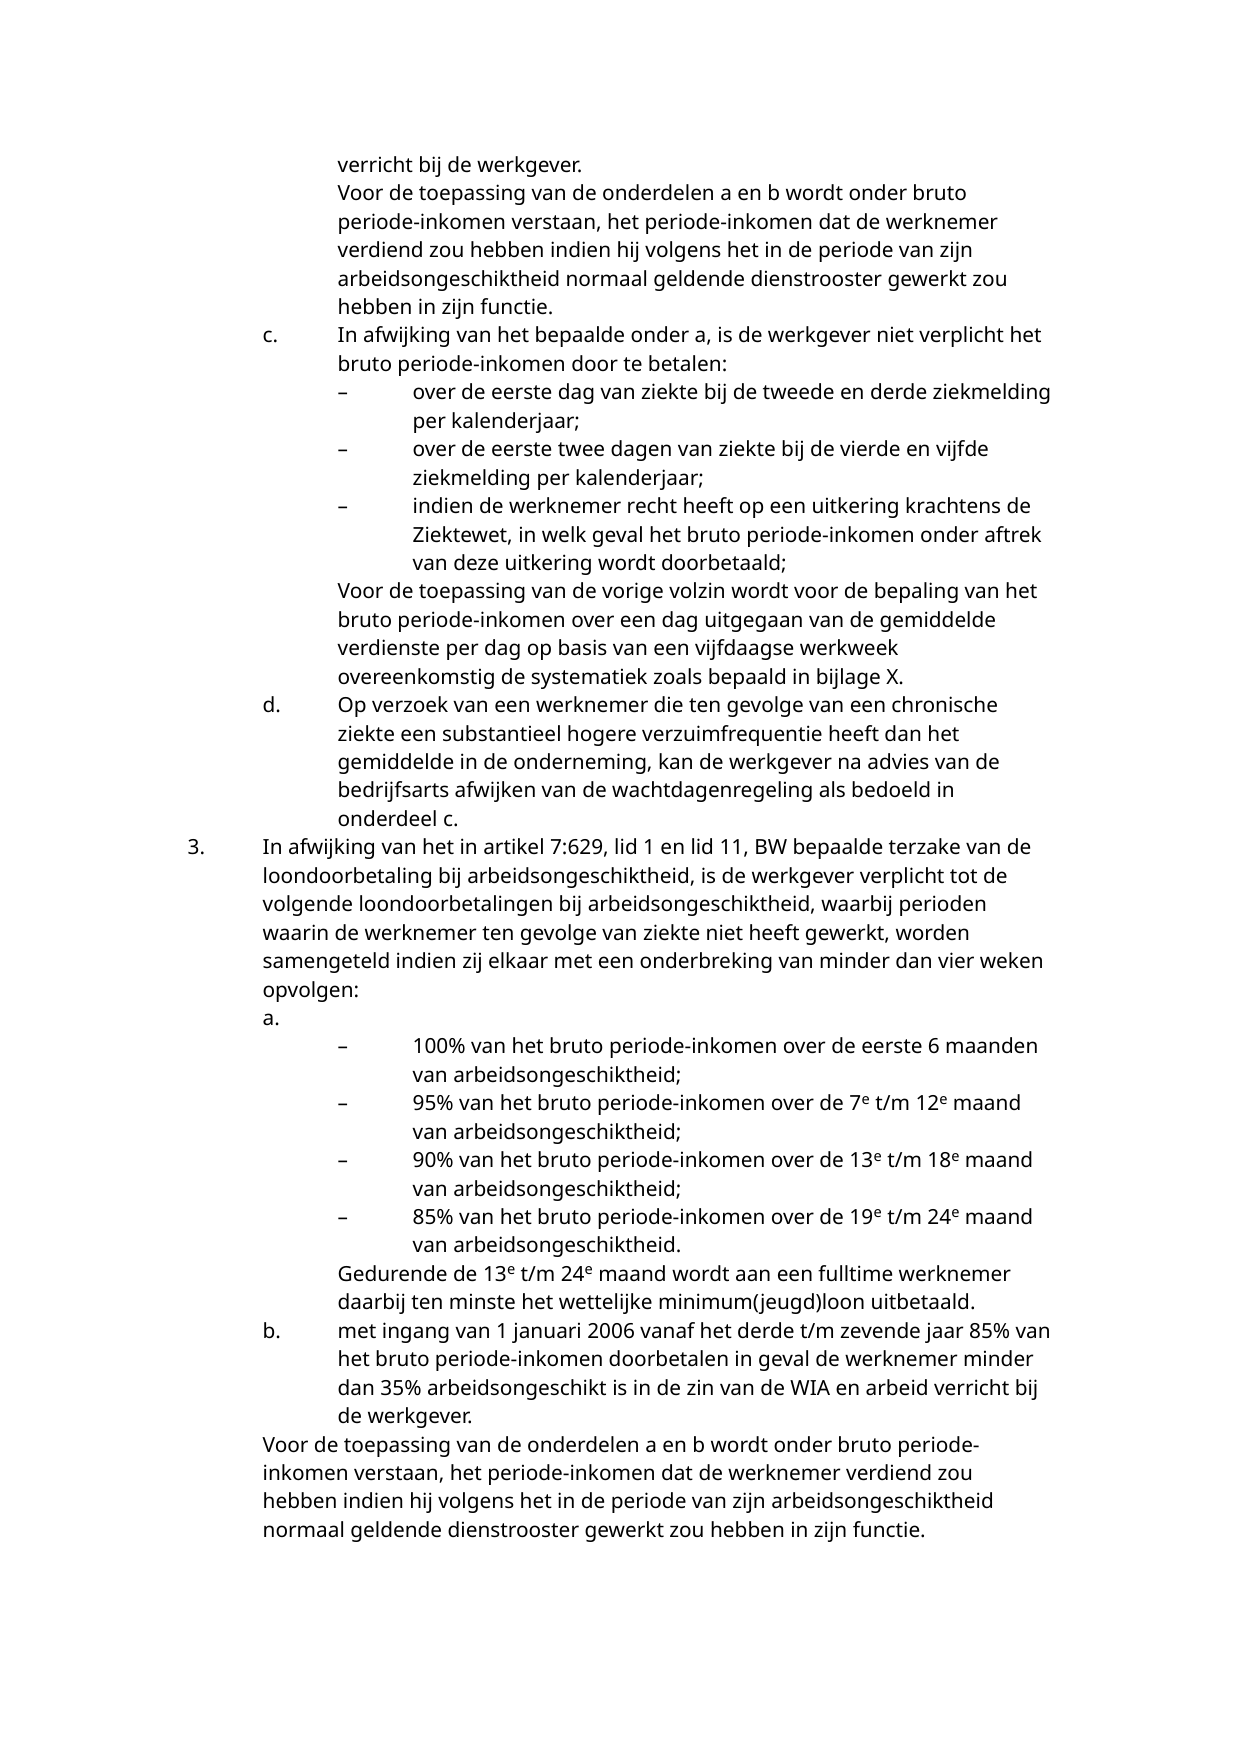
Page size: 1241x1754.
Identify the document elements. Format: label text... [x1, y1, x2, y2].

list 85% van het bruto periode-inkomen over de 19e t/m 24e maand van arbeidsongeschiktheid. [337, 1202, 1053, 1259]
list Op verzoek van een werknemer die ten gevolge van een chronische ziekte een substantieel hogere verzuimfrequentie heeft dan het gemiddelde in de onderneming, kan de werkgever na advies van de bedrijfsarts afwijken van de wachtdagenregeling als bedoeld in onderdeel c. [262, 690, 1053, 832]
list In afwijking van het in artikel 7:629, lid 1 en lid 11, BW bepaalde terzake van de loondoorbetaling bij arbeidsongeschiktheid, is de werkgever verplicht tot de volgende loondoorbetalingen bij arbeidsongeschiktheid, waarbij perioden waarin de werknemer ten gevolge van ziekte niet heeft gewerkt, worden samengeteld indien zij elkaar met een onderbreking van minder dan vier weken opvolgen: [187, 832, 1053, 1003]
list Gedurende de 13e t/m 24e maand wordt aan een fulltime werknemer daarbij ten minste het wettelijke minimum(jeugd)loon uitbetaald. [262, 1259, 1053, 1316]
list 90% van het bruto periode-inkomen over de 13e t/m 18e maand van arbeidsongeschiktheid; [337, 1145, 1053, 1202]
list met ingang van 1 januari 2006 vanaf het derde t/m zevende jaar 85% van het bruto periode-inkomen doorbetalen in geval de werknemer minder dan 35% arbeidsongeschikt is in de zin van de WIA en arbeid verricht bij de werkgever. [262, 1316, 1053, 1430]
list indien de werknemer recht heeft op een uitkering krachtens de Ziektewet, in welk geval het bruto periode-inkomen onder aftrek van deze uitkering wordt doorbetaald; [337, 491, 1053, 577]
list over de eerste dag van ziekte bij de tweede en derde ziekmelding per kalenderjaar; [337, 377, 1053, 434]
list verricht bij de werkgever. [262, 150, 1053, 178]
list Voor de toepassing van de vorige volzin wordt voor de bepaling van het bruto periode-inkomen over een dag uitgegaan van de gemiddelde verdienste per dag op basis van een vijfdaagse werkweek overeenkomstig de systematiek zoals bepaald in bijlage X. [262, 577, 1053, 690]
list over de eerste twee dagen van ziekte bij de vierde en vijfde ziekmelding per kalenderjaar; [337, 434, 1053, 491]
list In afwijking van het bepaalde onder a, is de werkgever niet verplicht het bruto periode-inkomen door te betalen: [262, 321, 1053, 377]
list Voor de toepassing van de onderdelen a en b wordt onder bruto periode-inkomen verstaan, het periode-inkomen dat de werknemer verdiend zou hebben indien hij volgens het in de periode van zijn arbeidsongeschiktheid normaal geldende dienstrooster gewerkt zou hebben in zijn functie. [187, 1430, 1053, 1543]
list 100% van het bruto periode-inkomen over de eerste 6 maanden van arbeidsongeschiktheid; [337, 1032, 1053, 1088]
list 95% van het bruto periode-inkomen over de 7e t/m 12e maand van arbeidsongeschiktheid; [337, 1088, 1053, 1145]
list Voor de toepassing van de onderdelen a en b wordt onder bruto periode-inkomen verstaan, het periode-inkomen dat de werknemer verdiend zou hebben indien hij volgens het in de periode van zijn arbeidsongeschiktheid normaal geldende dienstrooster gewerkt zou hebben in zijn functie. [262, 178, 1053, 321]
